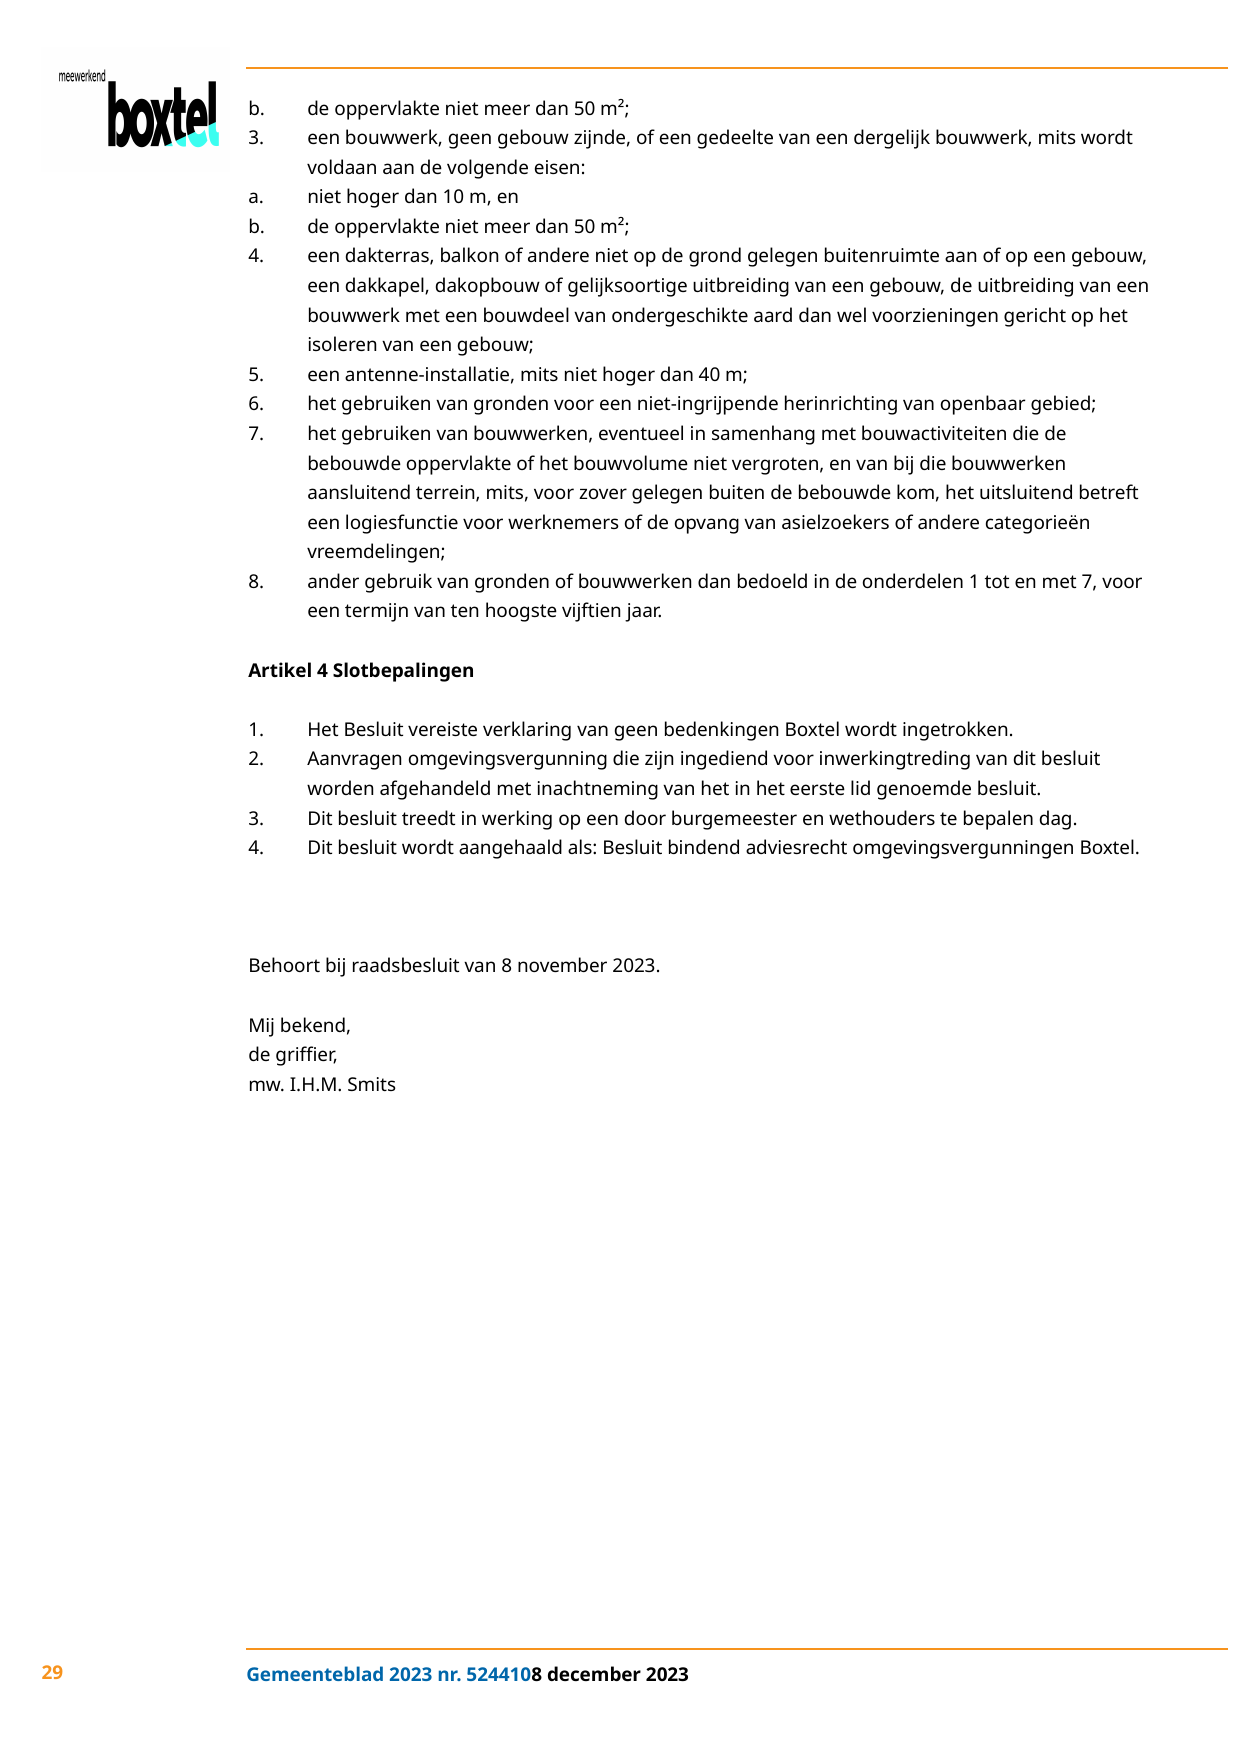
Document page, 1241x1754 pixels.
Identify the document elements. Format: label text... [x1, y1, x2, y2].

list ander gebruik van gronden of bouwwerken dan bedoeld in de onderdelen 1 tot en met 7, voor een termijn van ten hoogste vijftien jaar. [248, 568, 1152, 623]
list niet hoger dan 10 m, en [248, 183, 1152, 209]
text de griffier, [248, 1041, 1152, 1067]
list het gebruiken van bouwwerken, eventueel in samenhang met bouwactiviteiten die de bebouwde oppervlakte of het bouwvolume niet vergroten, en van bij die bouwwerken aansluitend terrein, mits, voor zover gelegen buiten de bebouwde kom, het uitsluitend betreft een logiesfunctie voor werknemers of de opvang van asielzoekers of andere categorieën vreemdelingen; [248, 420, 1152, 564]
list Dit besluit wordt aangehaald als: Besluit bindend adviesrecht omgevingsvergunningen Boxtel. [248, 834, 1152, 860]
text mw. I.H.M. Smits [248, 1071, 1152, 1097]
text Behoort bij raadsbesluit van 8 november 2023. [248, 953, 1152, 978]
text Artikel 4 Slotbepalingen [248, 657, 1152, 683]
list Aanvragen omgevingsvergunning die zijn ingediend voor inwerkingtreding van dit besluit worden afgehandeld met inachtneming van het in het eerste lid genoemde besluit. [248, 746, 1152, 801]
picture [41, 47, 231, 172]
list de oppervlakte niet meer dan 50 m²; [248, 213, 1152, 239]
list een dakterras, balkon of andere niet op de grond gelegen buitenruimte aan of op een gebouw, een dakkapel, dakopbouw of gelijksoortige uitbreiding van een gebouw, de uitbreiding van een bouwwerk met een bouwdeel van ondergeschikte aard dan wel voorzieningen gericht op het isoleren van een gebouw; [248, 243, 1152, 357]
list het gebruiken van gronden voor een niet-ingrijpende herinrichting van openbaar gebied; [248, 391, 1152, 416]
list een antenne-installatie, mits niet hoger dan 40 m; [248, 361, 1152, 387]
list Het Besluit vereiste verklaring van geen bedenkingen Boxtel wordt ingetrokken. [248, 716, 1152, 742]
list Dit besluit treedt in werking op een door burgemeester en wethouders te bepalen dag. [248, 805, 1152, 831]
list de oppervlakte niet meer dan 50 m²; [248, 95, 1152, 121]
list een bouwwerk, geen gebouw zijnde, of een gedeelte van een dergelijk bouwwerk, mits wordt voldaan aan de volgende eisen: [248, 124, 1152, 180]
text Mij bekend, [248, 1012, 1152, 1038]
